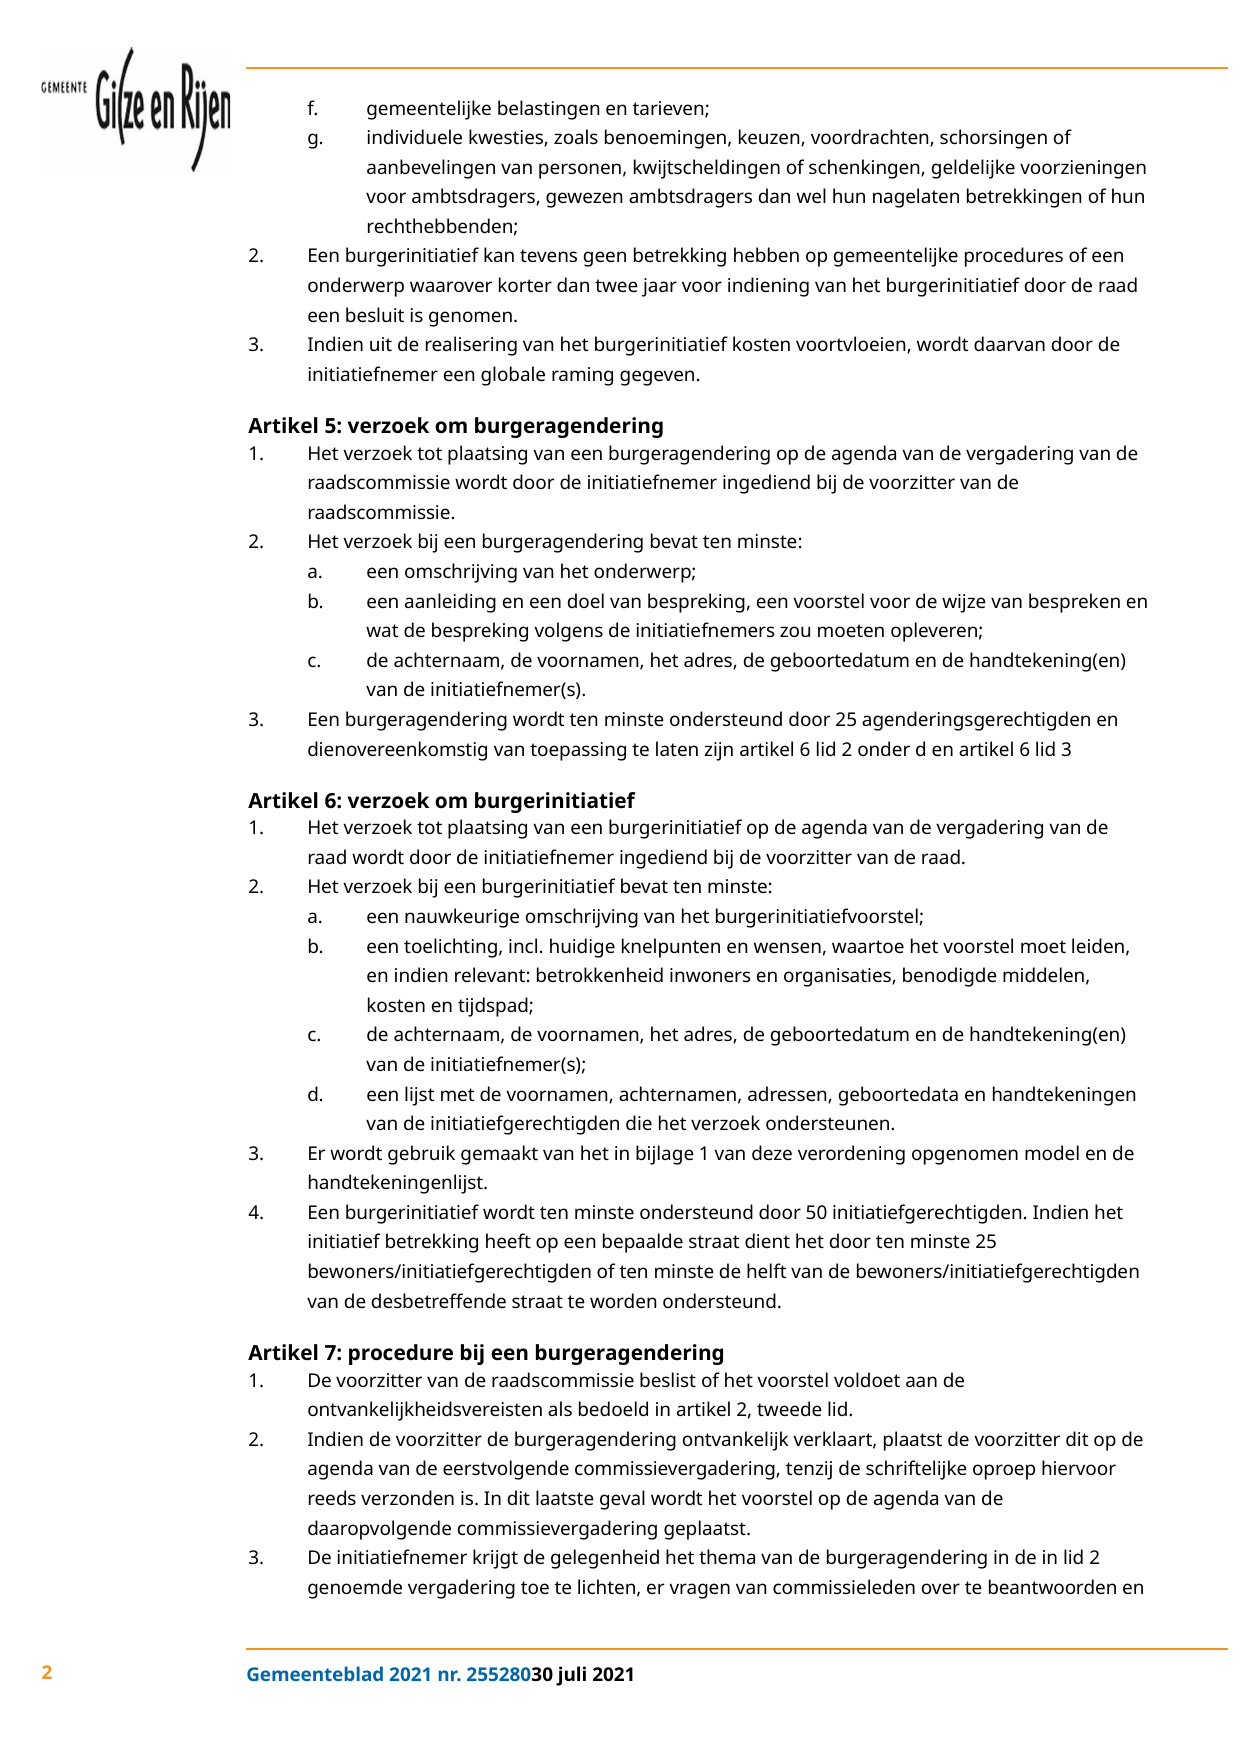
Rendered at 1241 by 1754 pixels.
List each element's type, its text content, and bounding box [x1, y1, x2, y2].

text Artikel 5: verzoek om burgeragendering [248, 411, 1152, 440]
list de achternaam, de voornamen, het adres, de geboortedatum en de handtekening(en) van de initiatiefnemer(s). [307, 647, 1152, 702]
list De voorzitter van de raadscommissie beslist of het voorstel voldoet aan de ontvankelijkheidsvereisten als bedoeld in artikel 2, tweede lid. [248, 1367, 1152, 1422]
list Indien uit de realisering van het burgerinitiatief kosten voortvloeien, wordt daarvan door de initiatiefnemer een globale raming gegeven. [248, 331, 1152, 387]
list een nauwkeurige omschrijving van het burgerinitiatiefvoorstel; [307, 903, 1152, 929]
list Het verzoek bij een burgeragendering bevat ten minste: [248, 529, 1152, 554]
list een aanleiding en een doel van bespreking, een voorstel voor de wijze van bespreken en wat de bespreking volgens de initiatiefnemers zou moeten opleveren; [307, 588, 1152, 643]
list Een burgerinitiatief kan tevens geen betrekking hebben op gemeentelijke procedures of een onderwerp waarover korter dan twee jaar voor indiening van het burgerinitiatief door de raad een besluit is genomen. [248, 243, 1152, 328]
text Artikel 6: verzoek om burgerinitiatief [248, 786, 1152, 814]
list een toelichting, incl. huidige knelpunten en wensen, waartoe het voorstel moet leiden, en indien relevant: betrokkenheid inwoners en organisaties, benodigde middelen, kosten en tijdspad; [307, 933, 1152, 1018]
list Het verzoek tot plaatsing van een burgerinitiatief op de agenda van de vergadering van de raad wordt door de initiatiefnemer ingediend bij de voorzitter van de raad. [248, 814, 1152, 870]
list een omschrijving van het onderwerp; [307, 558, 1152, 584]
text Artikel 7: procedure bij een burgeragendering [248, 1338, 1152, 1367]
list de achternaam, de voornamen, het adres, de geboortedatum en de handtekening(en) van de initiatiefnemer(s); [307, 1022, 1152, 1077]
list Er wordt gebruik gemaakt van het in bijlage 1 van deze verordening opgenomen model en de handtekeningenlijst. [248, 1140, 1152, 1195]
list een lijst met de voornamen, achternamen, adressen, geboortedata en handtekeningen van de initiatiefgerechtigden die het verzoek ondersteunen. [307, 1081, 1152, 1136]
list Het verzoek tot plaatsing van een burgeragendering op de agenda van de vergadering van de raadscommissie wordt door de initiatiefnemer ingediend bij de voorzitter van de raadscommissie. [248, 440, 1152, 525]
list individuele kwesties, zoals benoemingen, keuzen, voordrachten, schorsingen of aanbevelingen van personen, kwijtscheldingen of schenkingen, geldelijke voorzieningen voor ambtsdragers, gewezen ambtsdragers dan wel hun nagelaten betrekkingen of hun rechthebbenden; [307, 124, 1152, 239]
list gemeentelijke belastingen en tarieven; [307, 95, 1152, 121]
list Een burgeragendering wordt ten minste ondersteund door 25 agenderingsgerechtigden en dienovereenkomstig van toepassing te laten zijn artikel 6 lid 2 onder d en artikel 6 lid 3 [248, 706, 1152, 761]
list Een burgerinitiatief wordt ten minste ondersteund door 50 initiatiefgerechtigden. Indien het initiatief betrekking heeft op een bepaalde straat dient het door ten minste 25 bewoners/initiatiefgerechtigden of ten minste de helft van de bewoners/initiatiefgerechtigden van de desbetreffende straat te worden ondersteund. [248, 1199, 1152, 1314]
picture [41, 47, 231, 172]
list Indien de voorzitter de burgeragendering ontvankelijk verklaart, plaatst de voorzitter dit op de agenda van de eerstvolgende commissievergadering, tenzij de schriftelijke oproep hiervoor reeds verzonden is. In dit laatste geval wordt het voorstel op de agenda van de daaropvolgende commissievergadering geplaatst. [248, 1426, 1152, 1540]
list Het verzoek bij een burgerinitiatief bevat ten minste: [248, 874, 1152, 899]
list De initiatiefnemer krijgt de gelegenheid het thema van de burgeragendering in de in lid 2 genoemde vergadering toe te lichten, er vragen van commissieleden over te beantwoorden en [248, 1544, 1152, 1599]
